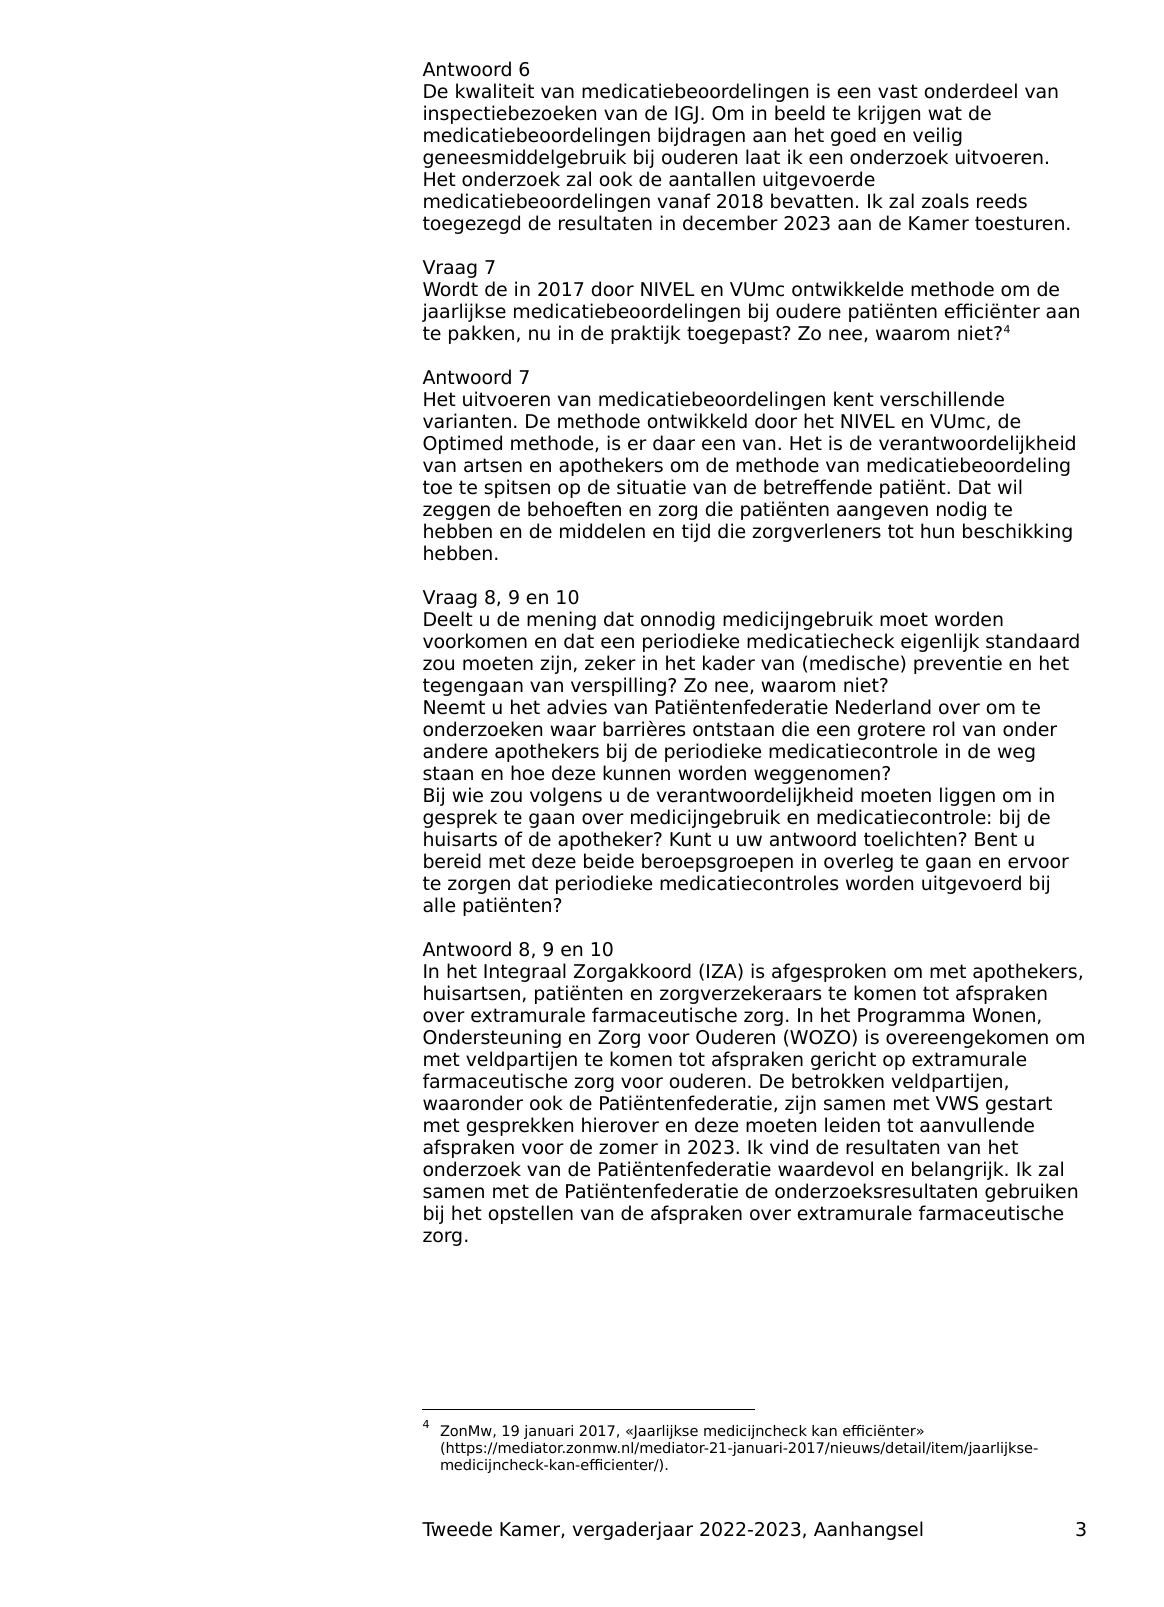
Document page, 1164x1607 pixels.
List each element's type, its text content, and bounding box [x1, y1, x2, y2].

text Antwoord 7 [422, 367, 1087, 389]
text De kwaliteit van medicatiebeoordelingen is een vast onderdeel van inspectiebezoeken van de IGJ. Om in beeld te krijgen wat de medicatiebeoordelingen bijdragen aan het goed en veilig geneesmiddelgebruik bij ouderen laat ik een onderzoek uitvoeren. Het onderzoek zal ook de aantallen uitgevoerde medicatiebeoordelingen vanaf 2018 bevatten. Ik zal zoals reeds toegezegd de resultaten in december 2023 aan de Kamer toesturen. [422, 81, 1087, 235]
text ZonMw, 19 januari 2017, «Jaarlijkse medicijncheck kan efficiënter» (https://mediator.zonmw.nl/mediator-21-januari-2017/nieuws/detail/item/jaarlijkse-medicijncheck-kan-efficienter/). [422, 1418, 1087, 1474]
text Vraag 8, 9 en 10 [422, 587, 1087, 609]
text Vraag 7 [422, 257, 1087, 279]
text Het uitvoeren van medicatiebeoordelingen kent verschillende varianten. De methode ontwikkeld door het NIVEL en VUmc, de Optimed methode, is er daar een van. Het is de verantwoordelijkheid van artsen en apothekers om de methode van medicatiebeoordeling toe te spitsen op de situatie van de betreffende patiënt. Dat wil zeggen de behoeften en zorg die patiënten aangeven nodig te hebben en de middelen en tijd die zorgverleners tot hun beschikking hebben. [422, 389, 1087, 565]
text Deelt u de mening dat onnodig medicijngebruik moet worden voorkomen en dat een periodieke medicatiecheck eigenlijk standaard zou moeten zijn, zeker in het kader van (medische) preventie en het tegengaan van verspilling? Zo nee, waarom niet? [422, 609, 1087, 697]
text Bij wie zou volgens u de verantwoordelijkheid moeten liggen om in gesprek te gaan over medicijngebruik en medicatiecontrole: bij de huisarts of de apotheker? Kunt u uw antwoord toelichten? Bent u bereid met deze beide beroepsgroepen in overleg te gaan en ervoor te zorgen dat periodieke medicatiecontroles worden uitgevoerd bij alle patiënten? [422, 785, 1087, 917]
text Neemt u het advies van Patiëntenfederatie Nederland over om te onderzoeken waar barrières ontstaan die een grotere rol van onder andere apothekers bij de periodieke medicatiecontrole in de weg staan en hoe deze kunnen worden weggenomen? [422, 697, 1087, 785]
text Antwoord 6 [422, 59, 1087, 81]
text Antwoord 8, 9 en 10 [422, 939, 1087, 961]
text In het Integraal Zorgakkoord (IZA) is afgesproken om met apothekers, huisartsen, patiënten en zorgverzekeraars te komen tot afspraken over extramurale farmaceutische zorg. In het Programma Wonen, Ondersteuning en Zorg voor Ouderen (WOZO) is overeengekomen om met veldpartijen te komen tot afspraken gericht op extramurale farmaceutische zorg voor ouderen. De betrokken veldpartijen, waaronder ook de Patiëntenfederatie, zijn samen met VWS gestart met gesprekken hierover en deze moeten leiden tot aanvullende afspraken voor de zomer in 2023. Ik vind de resultaten van het onderzoek van de Patiëntenfederatie waardevol en belangrijk. Ik zal samen met de Patiëntenfederatie de onderzoeksresultaten gebruiken bij het opstellen van de afspraken over extramurale farmaceutische zorg. [422, 961, 1087, 1247]
text Wordt de in 2017 door NIVEL en VUmc ontwikkelde methode om de jaarlijkse medicatiebeoordelingen bij oudere patiënten efficiënter aan te pakken, nu in de praktijk toegepast? Zo nee, waarom niet? [422, 279, 1087, 345]
